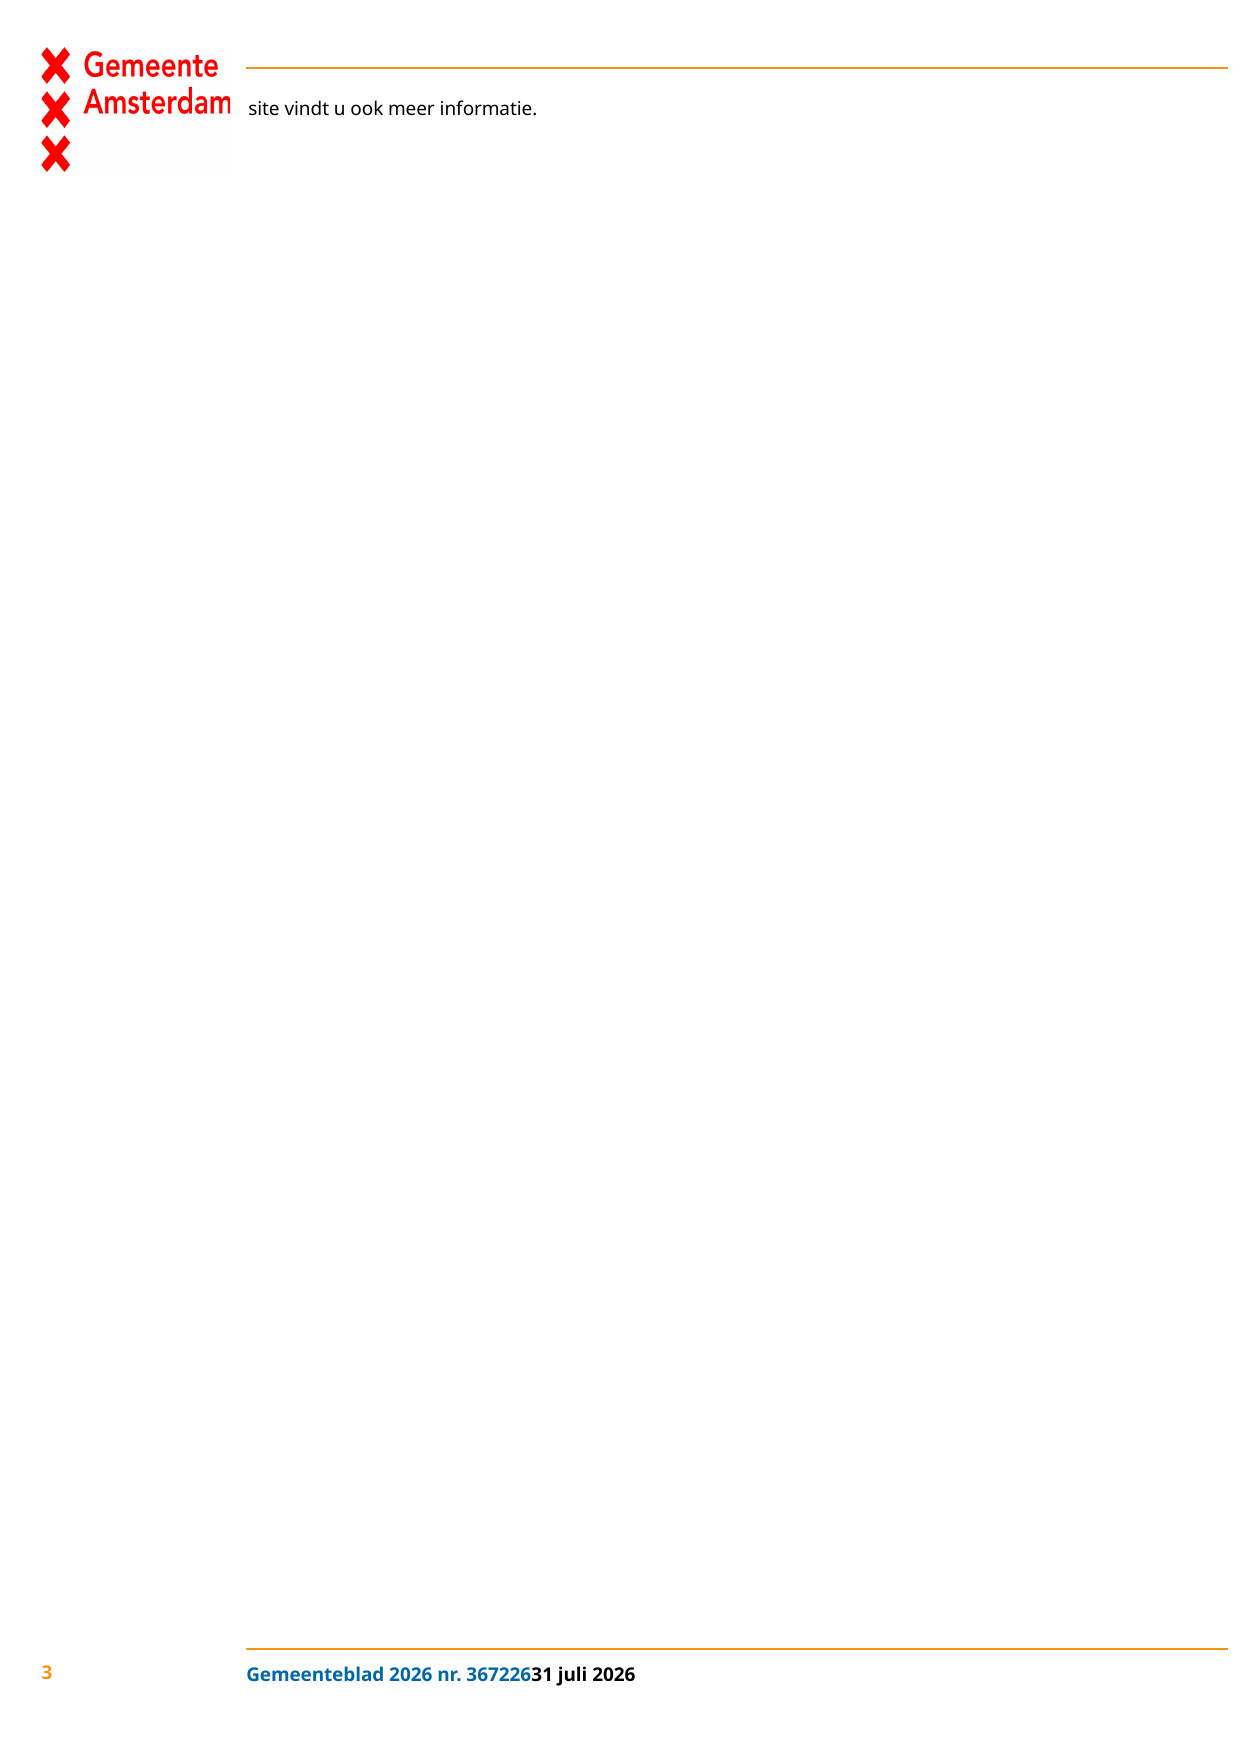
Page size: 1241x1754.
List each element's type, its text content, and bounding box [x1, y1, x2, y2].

picture [41, 47, 231, 172]
text site vindt u ook meer informatie. [248, 95, 1152, 121]
